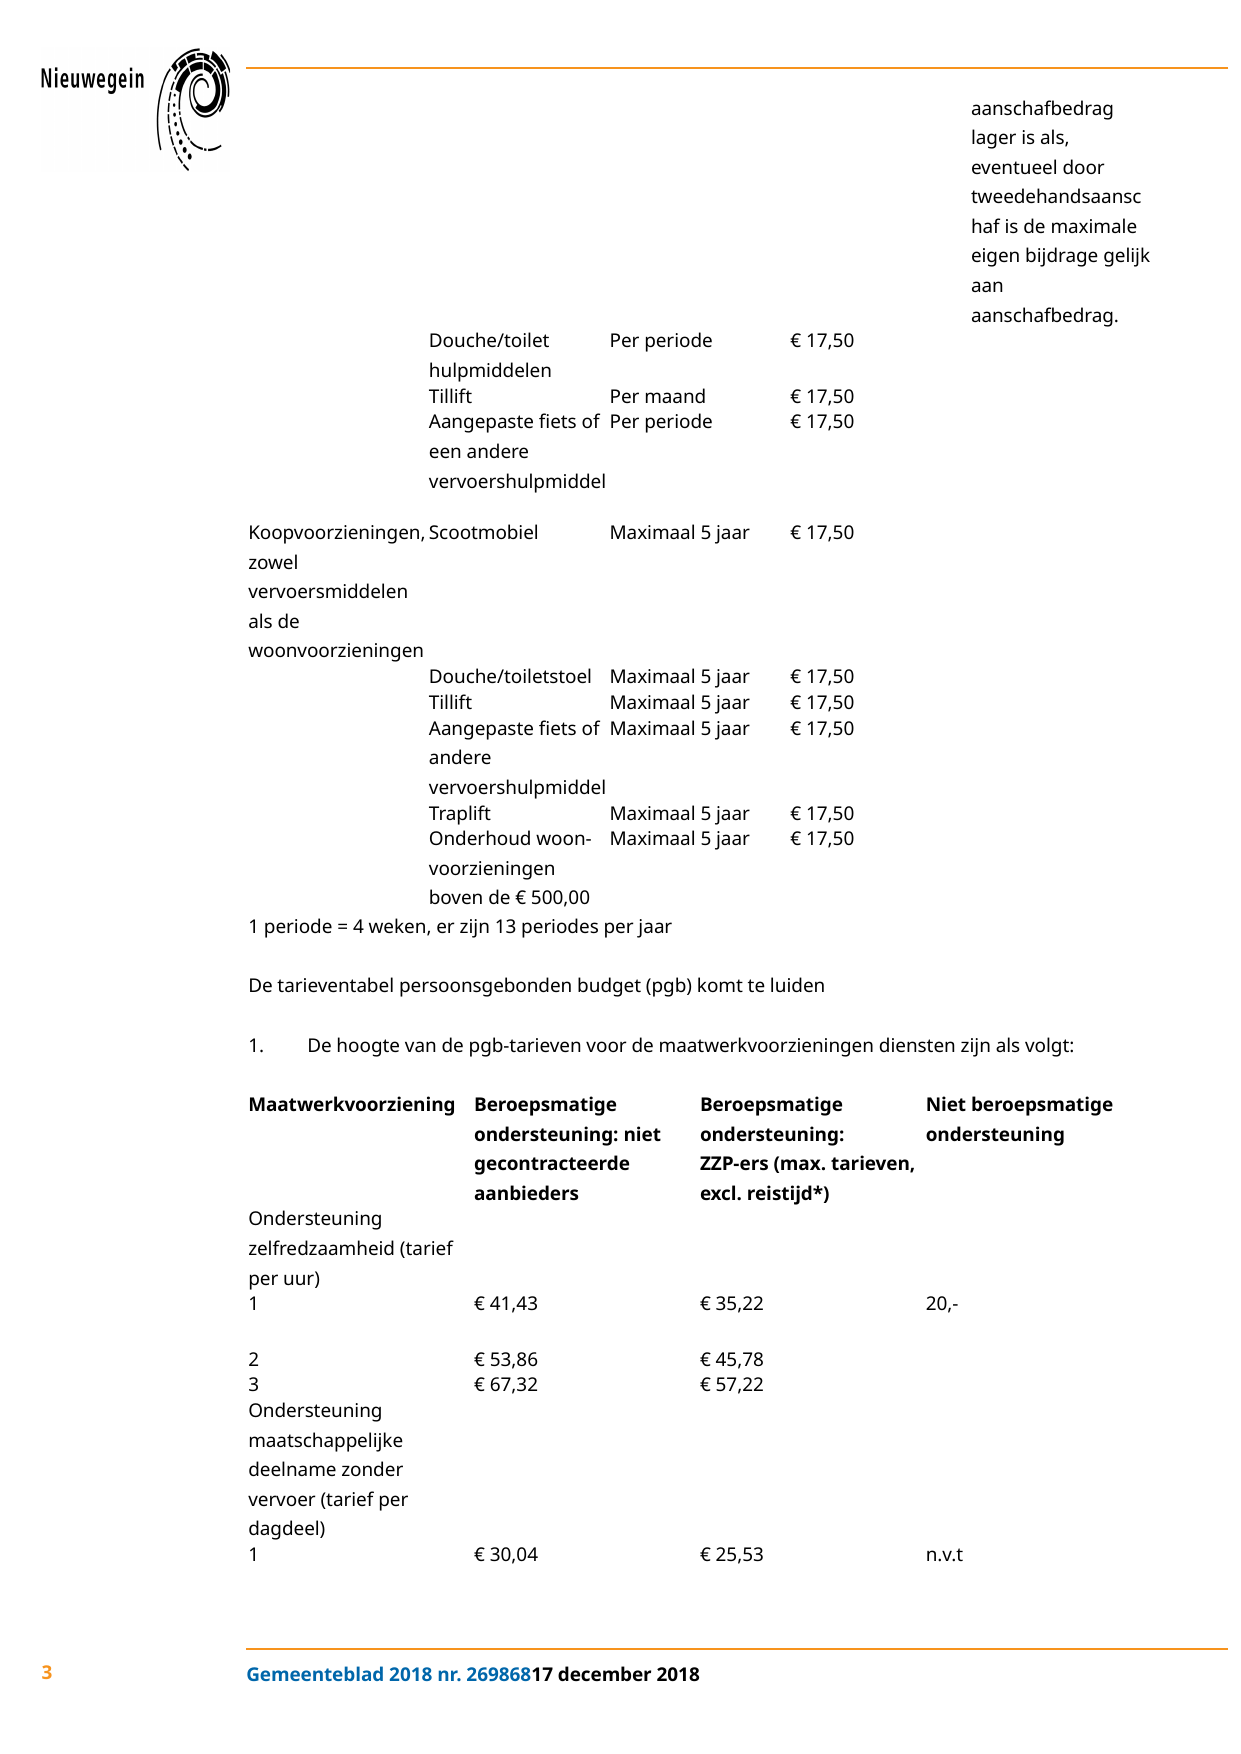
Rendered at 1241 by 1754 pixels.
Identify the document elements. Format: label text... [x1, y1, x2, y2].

table_cell Maximaal 5 jaar [609, 825, 790, 910]
table_cell [248, 95, 429, 328]
table_cell Ondersteuning maatschappelijke deelname zonder vervoer (tarief per dagdeel) [248, 1397, 474, 1541]
table_cell Aangepaste fiets of een andere vervoershulpmiddel [429, 409, 609, 493]
table_cell [248, 494, 429, 519]
table_cell 3 [248, 1372, 474, 1397]
table_cell [429, 494, 609, 519]
table_cell [474, 1206, 700, 1291]
table_cell Onderhoud woon-voorzieningen boven de € 500,00 [429, 825, 609, 910]
table_cell Koopvoorzieningen, zowel vervoersmiddelen als de woonvoorzieningen [248, 519, 429, 663]
table_cell Per maand [609, 383, 790, 409]
table_cell € 41,43 [474, 1291, 700, 1346]
table_cell [248, 328, 429, 383]
table_cell [971, 715, 1152, 800]
table_cell [248, 800, 429, 825]
table_cell Per periode [609, 409, 790, 493]
table_cell [971, 519, 1152, 663]
text De tarieventabel persoonsgebonden budget (pgb) komt te luiden [248, 973, 1152, 998]
table_cell € 35,22 [700, 1291, 926, 1346]
table_header Beroepsmatige ondersteuning: niet gecontracteerde aanbieders [474, 1091, 700, 1206]
table_cell € 17,50 [790, 825, 971, 910]
table_cell [926, 1397, 1152, 1541]
table_cell € 17,50 [790, 328, 971, 383]
table_cell [429, 95, 609, 328]
table_cell € 67,32 [474, 1372, 700, 1397]
table_cell Maximaal 5 jaar [609, 800, 790, 825]
table_cell € 57,22 [700, 1372, 926, 1397]
table_cell 2 [248, 1346, 474, 1372]
table_cell € 17,50 [790, 519, 971, 663]
table_cell [926, 1206, 1152, 1291]
table_cell [700, 1397, 926, 1541]
table_cell Traplift [429, 800, 609, 825]
table_cell [248, 663, 429, 689]
table_cell € 17,50 [790, 383, 971, 409]
table_cell € 17,50 [790, 800, 971, 825]
table_cell Maximaal 5 jaar [609, 519, 790, 663]
table_cell € 17,50 [790, 689, 971, 715]
table_header Beroepsmatige ondersteuning: ZZP-ers (max. tarieven, excl. reistijd*) [700, 1091, 926, 1206]
table_cell Ondersteuning zelfredzaamheid (tarief per uur) [248, 1206, 474, 1291]
table_cell [971, 825, 1152, 910]
table_cell 1 [248, 1541, 474, 1597]
table_cell € 30,04 [474, 1541, 700, 1597]
table_cell € 25,53 [700, 1541, 926, 1597]
table_cell [700, 1206, 926, 1291]
table_cell [609, 494, 790, 519]
table_cell € 17,50 [790, 663, 971, 689]
table_cell [926, 1372, 1152, 1397]
picture [41, 47, 231, 172]
table_cell Tillift [429, 689, 609, 715]
table_cell n.v.t [926, 1541, 1152, 1597]
table_cell [609, 95, 790, 328]
list De hoogte van de pgb-tarieven voor de maatwerkvoorzieningen diensten zijn als volgt: [248, 1032, 1152, 1058]
table_cell Scootmobiel [429, 519, 609, 663]
table_cell € 45,78 [700, 1346, 926, 1372]
table_cell Maximaal 5 jaar [609, 715, 790, 800]
table_cell Douche/toiletstoel [429, 663, 609, 689]
table_cell Tillift [429, 383, 609, 409]
table_cell 1 [248, 1291, 474, 1346]
table_cell € 17,50 [790, 715, 971, 800]
table_cell [971, 800, 1152, 825]
table_cell [248, 825, 429, 910]
table_cell [971, 328, 1152, 383]
table_cell [971, 383, 1152, 409]
table_cell [248, 383, 429, 409]
text 1 periode = 4 weken, er zijn 13 periodes per jaar [248, 913, 1152, 939]
table_cell € 53,86 [474, 1346, 700, 1372]
table_cell [248, 409, 429, 493]
table_cell [926, 1346, 1152, 1372]
table_cell [971, 494, 1152, 519]
table_header Niet beroepsmatige ondersteuning [926, 1091, 1152, 1206]
table_cell [971, 663, 1152, 689]
table_cell [474, 1397, 700, 1541]
table_header Maatwerkvoorziening [248, 1091, 474, 1206]
table_cell [790, 95, 971, 328]
table_cell [790, 494, 971, 519]
table_cell [248, 689, 429, 715]
table_cell Maximaal 5 jaar [609, 663, 790, 689]
table_cell Aangepaste fiets of andere vervoershulpmiddel [429, 715, 609, 800]
table_cell aanschafbedrag lager is als, eventueel door tweedehandsaanschaf is de maximale eigen bijdrage gelijk aan aanschafbedrag. [971, 95, 1152, 328]
table_cell Per periode [609, 328, 790, 383]
table_cell 20,- [926, 1291, 1152, 1346]
table_cell [971, 409, 1152, 493]
table_cell Douche/toilet hulpmiddelen [429, 328, 609, 383]
table_cell [248, 715, 429, 800]
table_cell [971, 689, 1152, 715]
table_cell Maximaal 5 jaar [609, 689, 790, 715]
table_cell € 17,50 [790, 409, 971, 493]
